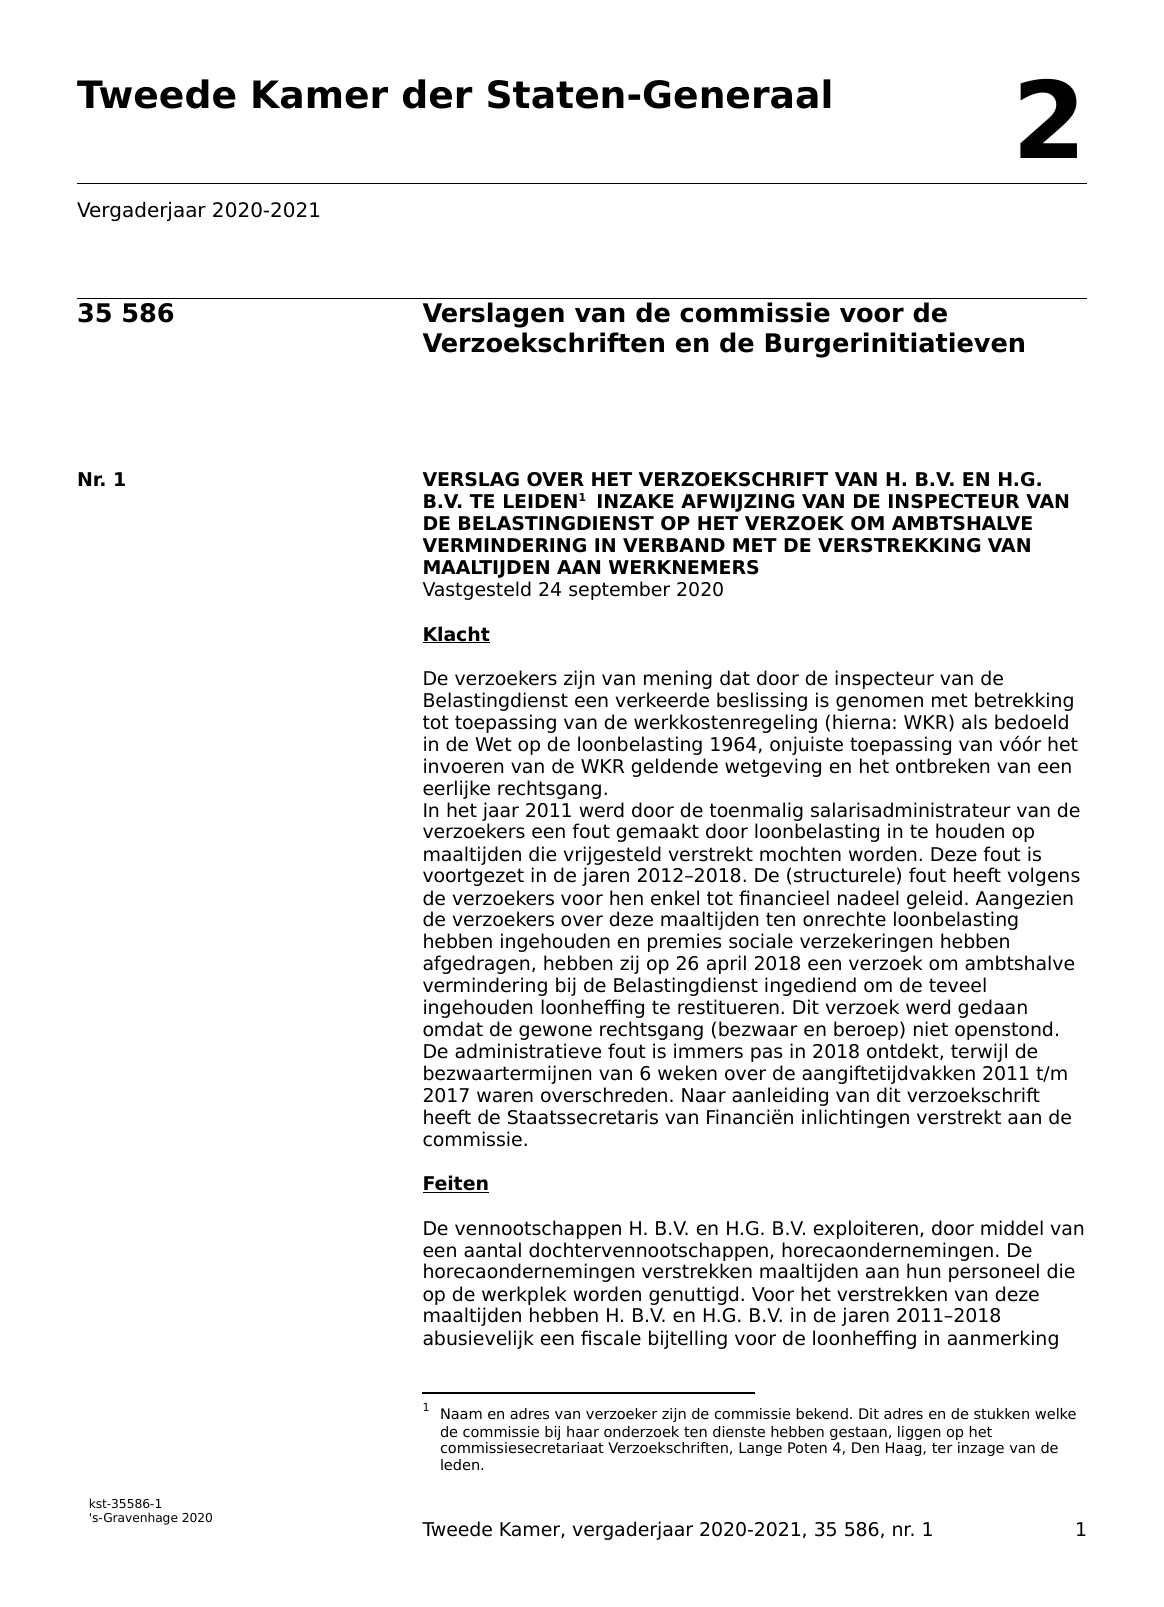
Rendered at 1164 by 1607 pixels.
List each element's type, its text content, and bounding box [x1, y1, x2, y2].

text Vastgesteld 24 september 2020 [422, 579, 1087, 601]
subtitle Nr. 1 VERSLAG OVER HET VERZOEKSCHRIFT VAN H. B.V. EN H.G. B.V. TE LEIDEN INZAKE AFWIJZING VAN DE INSPECTEUR VAN DE BELASTINGDIENST OP HET VERZOEK OM AMBTSHALVE VERMINDERING IN VERBAND MET DE VERSTREKKING VAN MAALTIJDEN AAN WERKNEMERS [77, 469, 1087, 579]
text Naam en adres van verzoeker zijn de commissie bekend. Dit adres en de stukken welke de commissie bij haar onderzoek ten dienste hebben gestaan, liggen op het commissiesecretariaat Verzoekschriften, Lange Poten 4, Den Haag, ter inzage van de leden. [422, 1402, 1087, 1474]
text De vennootschappen H. B.V. en H.G. B.V. exploiteren, door middel van een aantal dochtervennootschappen, horecaondernemingen. De horecaondernemingen verstrekken maaltijden aan hun personeel die op de werkplek worden genuttigd. Voor het verstrekken van deze maaltijden hebben H. B.V. en H.G. B.V. in de jaren 2011–2018 abusievelijk een fiscale bijtelling voor de loonheffing in aanmerking [422, 1217, 1087, 1349]
subtitle Feiten [422, 1173, 1087, 1195]
subtitle Klacht [422, 623, 1087, 645]
table_header 2 [886, 59, 1087, 183]
text De verzoekers zijn van mening dat door de inspecteur van de Belastingdienst een verkeerde beslissing is genomen met betrekking tot toepassing van de werkkostenregeling (hierna: WKR) als bedoeld in de Wet op de loonbelasting 1964, onjuiste toepassing van vóór het invoeren van de WKR geldende wetgeving en het ontbreken van een eerlijke rechtsgang. [422, 668, 1087, 799]
table_cell Vergaderjaar 2020-2021 [77, 184, 1087, 298]
table_header Tweede Kamer der Staten-Generaal [77, 59, 886, 183]
text In het jaar 2011 werd door de toenmalig salarisadministrateur van de verzoekers een fout gemaakt door loonbelasting in te houden op maaltijden die vrijgesteld verstrekt mochten worden. Deze fout is voortgezet in de jaren 2012–2018. De (structurele) fout heeft volgens de verzoekers voor hen enkel tot financieel nadeel geleid. Aangezien de verzoekers over deze maaltijden ten onrechte loonbelasting hebben ingehouden en premies sociale verzekeringen hebben afgedragen, hebben zij op 26 april 2018 een verzoek om ambtshalve vermindering bij de Belastingdienst ingediend om de teveel ingehouden loonheffing te restitueren. Dit verzoek werd gedaan omdat de gewone rechtsgang (bezwaar en beroep) niet openstond. De administratieve fout is immers pas in 2018 ontdekt, terwijl de bezwaartermijnen van 6 weken over de aangiftetijdvakken 2011 t/m 2017 waren overschreden. Naar aanleiding van dit verzoekschrift heeft de Staatssecretaris van Financiën inlichtingen verstrekt aan de commissie. [422, 799, 1087, 1151]
text kst-35586-1 [88, 1497, 323, 1511]
subtitle 35 586 Verslagen van de commissie voor de Verzoekschriften en de Burgerinitiatieven [77, 299, 1087, 358]
text 's-Gravenhage 2020 [88, 1511, 323, 1525]
